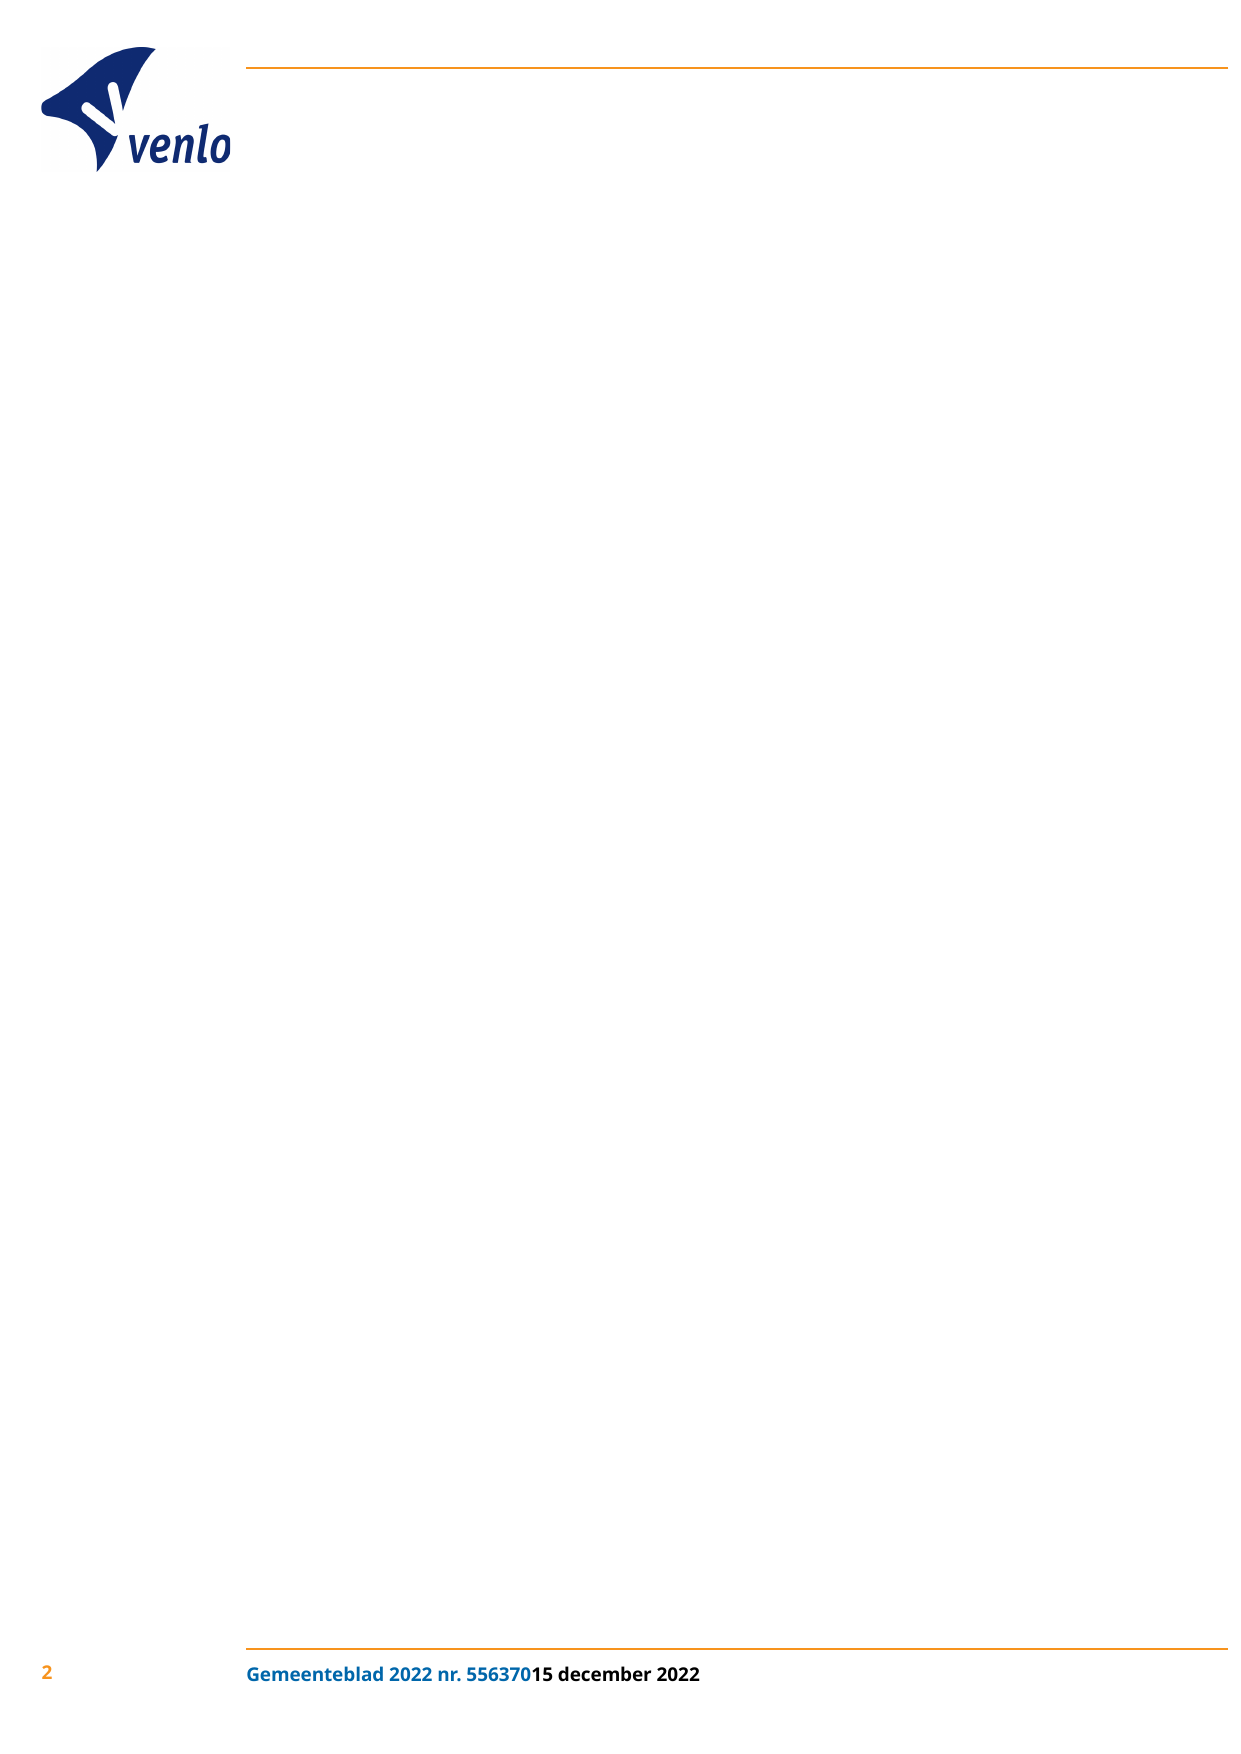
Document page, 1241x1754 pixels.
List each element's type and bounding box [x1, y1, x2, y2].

picture [41, 47, 231, 172]
